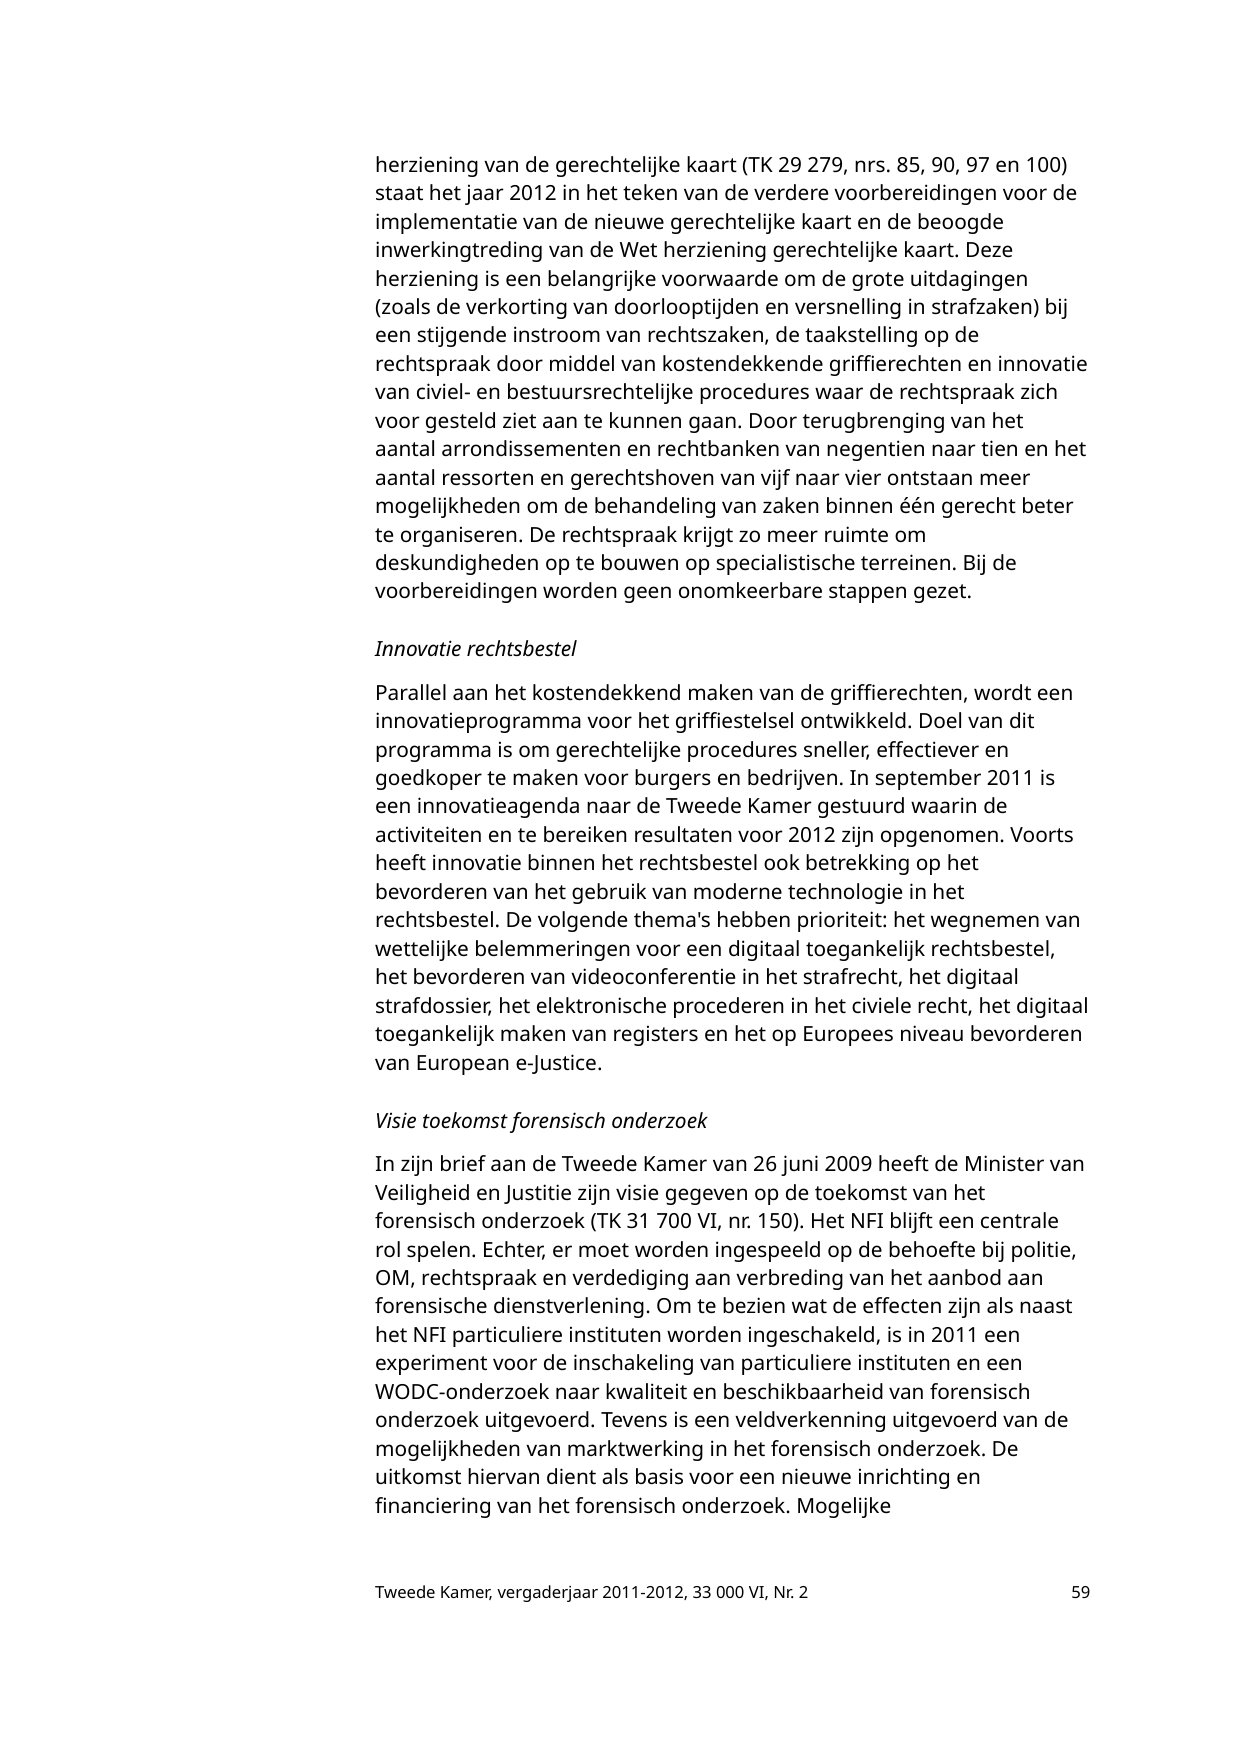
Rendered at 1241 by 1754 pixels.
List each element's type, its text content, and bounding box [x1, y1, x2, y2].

text In zijn brief aan de Tweede Kamer van 26 juni 2009 heeft de Minister van Veiligheid en Justitie zijn visie gegeven op de toekomst van het forensisch onderzoek (TK 31 700 VI, nr. 150). Het NFI blijft een centrale rol spelen. Echter, er moet worden ingespeeld op de behoefte bij politie, OM, rechtspraak en verdediging aan verbreding van het aanbod aan forensische dienstverlening. Om te bezien wat de effecten zijn als naast het NFI particuliere instituten worden ingeschakeld, is in 2011 een experiment voor de inschakeling van particuliere instituten en een WODC-onderzoek naar kwaliteit en beschikbaarheid van forensisch onderzoek uitgevoerd. Tevens is een veldverkenning uitgevoerd van de mogelijkheden van marktwerking in het forensisch onderzoek. De uitkomst hiervan dient als basis voor een nieuwe inrichting en financiering van het forensisch onderzoek. Mogelijke [375, 1149, 1090, 1519]
text Visie toekomst forensisch onderzoek [375, 1106, 1090, 1134]
text herziening van de gerechtelijke kaart (TK 29 279, nrs. 85, 90, 97 en 100) staat het jaar 2012 in het teken van de verdere voorbereidingen voor de implementatie van de nieuwe gerechtelijke kaart en de beoogde inwerkingtreding van de Wet herziening gerechtelijke kaart. Deze herziening is een belangrijke voorwaarde om de grote uitdagingen (zoals de verkorting van doorlooptijden en versnelling in strafzaken) bij een stijgende instroom van rechtszaken, de taakstelling op de rechtspraak door middel van kostendekkende griffierechten en innovatie van civiel- en bestuursrechtelijke procedures waar de rechtspraak zich voor gesteld ziet aan te kunnen gaan. Door terugbrenging van het aantal arrondissementen en rechtbanken van negentien naar tien en het aantal ressorten en gerechtshoven van vijf naar vier ontstaan meer mogelijkheden om de behandeling van zaken binnen één gerecht beter te organiseren. De rechtspraak krijgt zo meer ruimte om deskundigheden op te bouwen op specialistische terreinen. Bij de voorbereidingen worden geen onomkeerbare stappen gezet. [375, 150, 1090, 605]
text Parallel aan het kostendekkend maken van de griffierechten, wordt een innovatieprogramma voor het griffiestelsel ontwikkeld. Doel van dit programma is om gerechtelijke procedures sneller, effectiever en goedkoper te maken voor burgers en bedrijven. In september 2011 is een innovatieagenda naar de Tweede Kamer gestuurd waarin de activiteiten en te bereiken resultaten voor 2012 zijn opgenomen. Voorts heeft innovatie binnen het rechtsbestel ook betrekking op het bevorderen van het gebruik van moderne technologie in het rechtsbestel. De volgende thema's hebben prioriteit: het wegnemen van wettelijke belemmeringen voor een digitaal toegankelijk rechtsbestel, het bevorderen van videoconferentie in het strafrecht, het digitaal strafdossier, het elektronische procederen in het civiele recht, het digitaal toegankelijk maken van registers en het op Europees niveau bevorderen van European e-Justice. [375, 678, 1090, 1076]
text Innovatie rechtsbestel [375, 634, 1090, 663]
